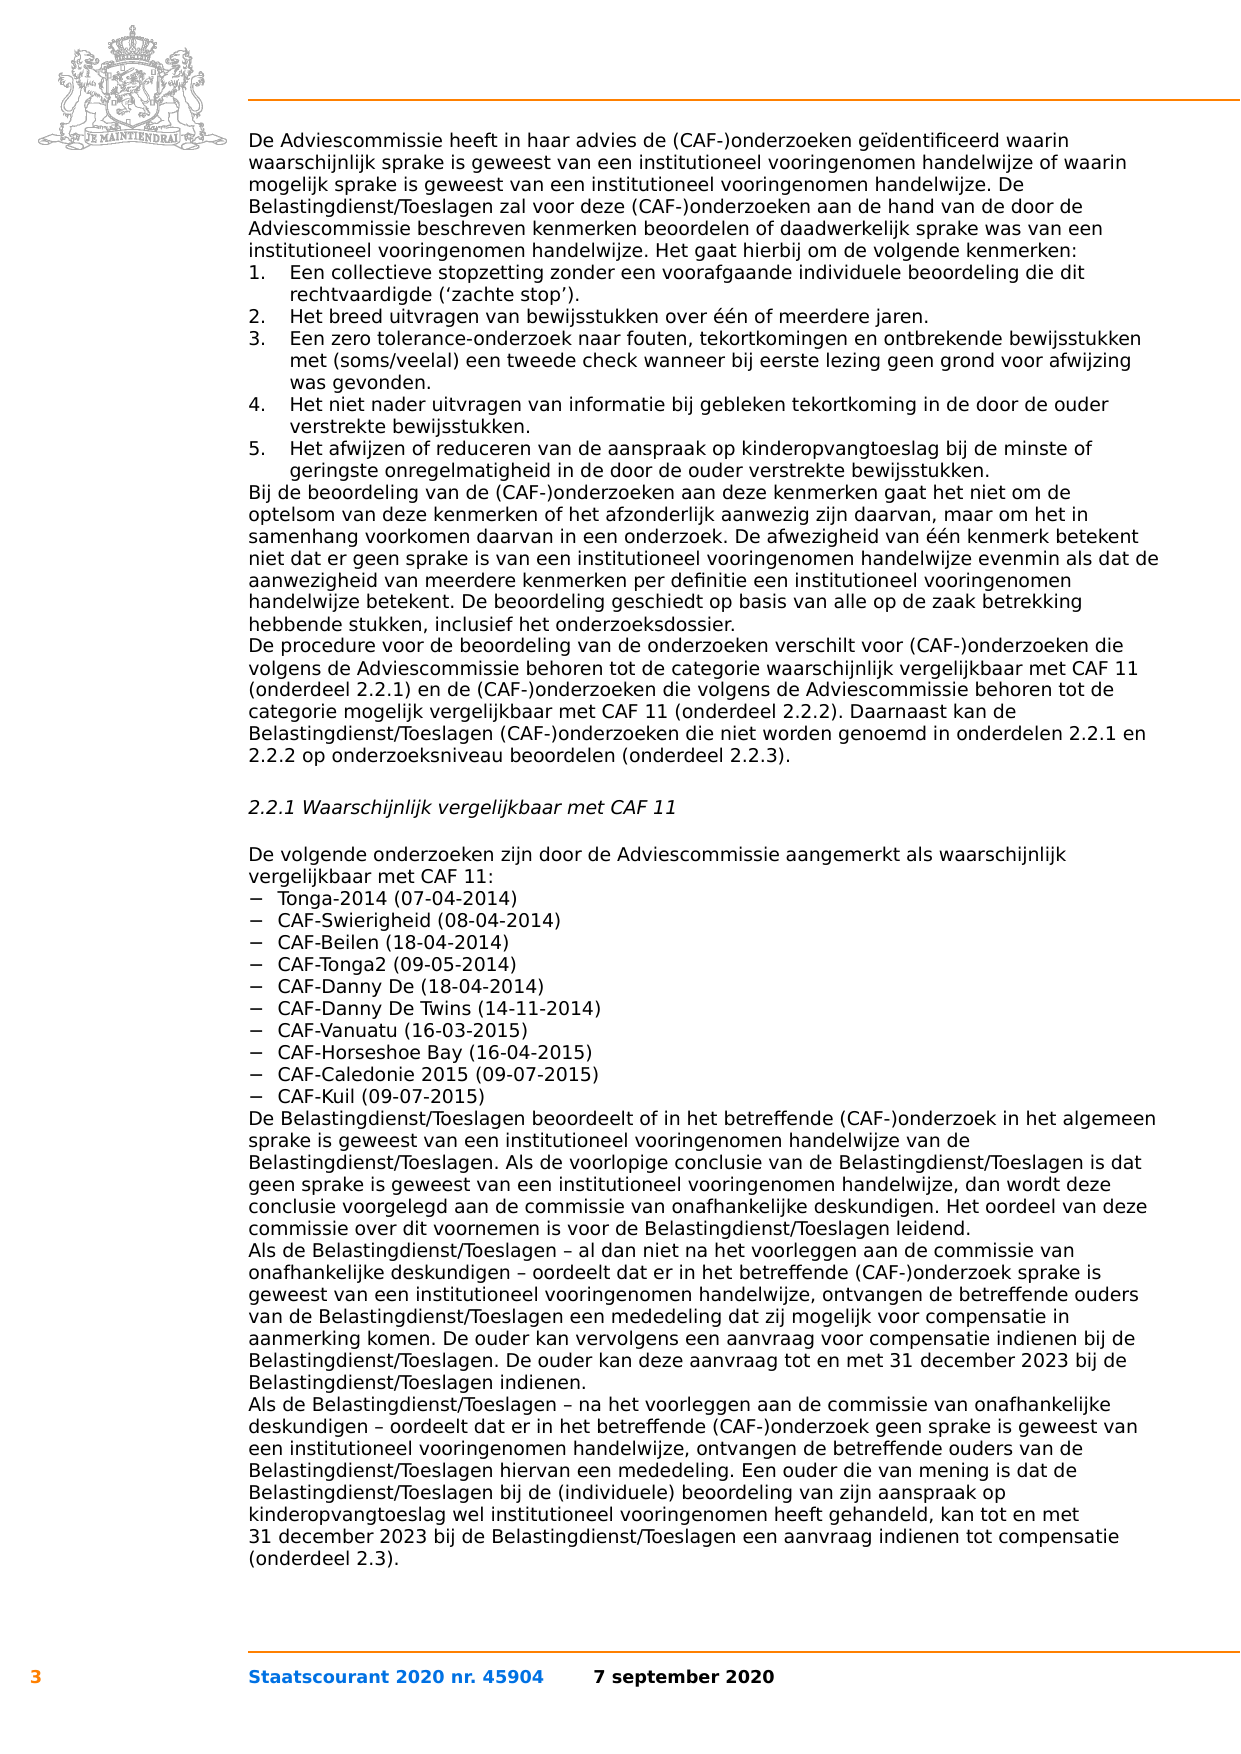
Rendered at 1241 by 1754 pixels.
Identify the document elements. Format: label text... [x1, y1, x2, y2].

text De Belastingdienst/Toeslagen beoordeelt of in het betreffende (CAF-)onderzoek in het algemeen sprake is geweest van een institutioneel vooringenomen handelwijze van de Belastingdienst/Toeslagen. Als de voorlopige conclusie van de Belastingdienst/Toeslagen is dat geen sprake is geweest van een institutioneel vooringenomen handelwijze, dan wordt deze conclusie voorgelegd aan de commissie van onafhankelijke deskundigen. Het oordeel van deze commissie over dit voornemen is voor de Belastingdienst/Toeslagen leidend. [248, 1108, 1163, 1240]
picture [38, 25, 227, 150]
text Als de Belastingdienst/Toeslagen – al dan niet na het voorleggen aan de commissie van onafhankelijke deskundigen – oordeelt dat er in het betreffende (CAF-)onderzoek sprake is geweest van een institutioneel vooringenomen handelwijze, ontvangen de betreffende ouders van de Belastingdienst/Toeslagen een mededeling dat zij mogelijk voor compensatie in aanmerking komen. De ouder kan vervolgens een aanvraag voor compensatie indienen bij de Belastingdienst/Toeslagen. De ouder kan deze aanvraag tot en met 31 december 2023 bij de Belastingdienst/Toeslagen indienen. [248, 1240, 1163, 1394]
text − CAF-Horseshoe Bay (16-04-2015) [248, 1042, 1163, 1064]
text − CAF-Tonga2 (09-05-2014) [248, 954, 1163, 976]
text − Tonga-2014 (07-04-2014) [248, 888, 1163, 910]
text 1. Een collectieve stopzetting zonder een voorafgaande individuele beoordeling die dit rechtvaardigde (‘zachte stop’). [248, 262, 1163, 306]
text 3. Een zero tolerance-onderzoek naar fouten, tekortkomingen en ontbrekende bewijsstukken met (soms/veelal) een tweede check wanneer bij eerste lezing geen grond voor afwijzing was gevonden. [248, 328, 1163, 394]
text De procedure voor de beoordeling van de onderzoeken verschilt voor (CAF-)onderzoeken die volgens de Adviescommissie behoren tot de categorie waarschijnlijk vergelijkbaar met CAF 11 (onderdeel 2.2.1) en de (CAF-)onderzoeken die volgens de Adviescommissie behoren tot de categorie mogelijk vergelijkbaar met CAF 11 (onderdeel 2.2.2). Daarnaast kan de Belastingdienst/Toeslagen (CAF-)onderzoeken die niet worden genoemd in onderdelen 2.2.1 en 2.2.2 op onderzoeksniveau beoordelen (onderdeel 2.2.3). [248, 635, 1163, 767]
text De volgende onderzoeken zijn door de Adviescommissie aangemerkt als waarschijnlijk vergelijkbaar met CAF 11: [248, 844, 1163, 888]
text − CAF-Kuil (09-07-2015) [248, 1086, 1163, 1108]
text 2. Het breed uitvragen van bewijsstukken over één of meerdere jaren. [248, 306, 1163, 328]
text Als de Belastingdienst/Toeslagen – na het voorleggen aan de commissie van onafhankelijke deskundigen – oordeelt dat er in het betreffende (CAF-)onderzoek geen sprake is geweest van een institutioneel vooringenomen handelwijze, ontvangen de betreffende ouders van de Belastingdienst/Toeslagen hiervan een mededeling. Een ouder die van mening is dat de Belastingdienst/Toeslagen bij de (individuele) beoordeling van zijn aanspraak op kinderopvangtoeslag wel institutioneel vooringenomen heeft gehandeld, kan tot en met 31 december 2023 bij de Belastingdienst/Toeslagen een aanvraag indienen tot compensatie (onderdeel 2.3). [248, 1394, 1163, 1569]
text − CAF-Danny De (18-04-2014) [248, 976, 1163, 998]
text − CAF-Vanuatu (16-03-2015) [248, 1020, 1163, 1042]
text 4. Het niet nader uitvragen van informatie bij gebleken tekortkoming in de door de ouder verstrekte bewijsstukken. [248, 394, 1163, 438]
text 5. Het afwijzen of reduceren van de aanspraak op kinderopvangtoeslag bij de minste of geringste onregelmatigheid in de door de ouder verstrekte bewijsstukken. [248, 438, 1163, 482]
text − CAF-Swierigheid (08-04-2014) [248, 910, 1163, 932]
text − CAF-Beilen (18-04-2014) [248, 932, 1163, 954]
text − CAF-Caledonie 2015 (09-07-2015) [248, 1064, 1163, 1086]
text Bij de beoordeling van de (CAF-)onderzoeken aan deze kenmerken gaat het niet om de optelsom van deze kenmerken of het afzonderlijk aanwezig zijn daarvan, maar om het in samenhang voorkomen daarvan in een onderzoek. De afwezigheid van één kenmerk betekent niet dat er geen sprake is van een institutioneel vooringenomen handelwijze evenmin als dat de aanwezigheid van meerdere kenmerken per definitie een institutioneel vooringenomen handelwijze betekent. De beoordeling geschiedt op basis van alle op de zaak betrekking hebbende stukken, inclusief het onderzoeksdossier. [248, 482, 1163, 635]
text − CAF-Danny De Twins (14-11-2014) [248, 998, 1163, 1020]
subtitle 2.2.1 Waarschijnlijk vergelijkbaar met CAF 11 [248, 797, 1163, 819]
text De Adviescommissie heeft in haar advies de (CAF-)onderzoeken geïdentificeerd waarin waarschijnlijk sprake is geweest van een institutioneel vooringenomen handelwijze of waarin mogelijk sprake is geweest van een institutioneel vooringenomen handelwijze. De Belastingdienst/Toeslagen zal voor deze (CAF-)onderzoeken aan de hand van de door de Adviescommissie beschreven kenmerken beoordelen of daadwerkelijk sprake was van een institutioneel vooringenomen handelwijze. Het gaat hierbij om de volgende kenmerken: [248, 130, 1163, 262]
